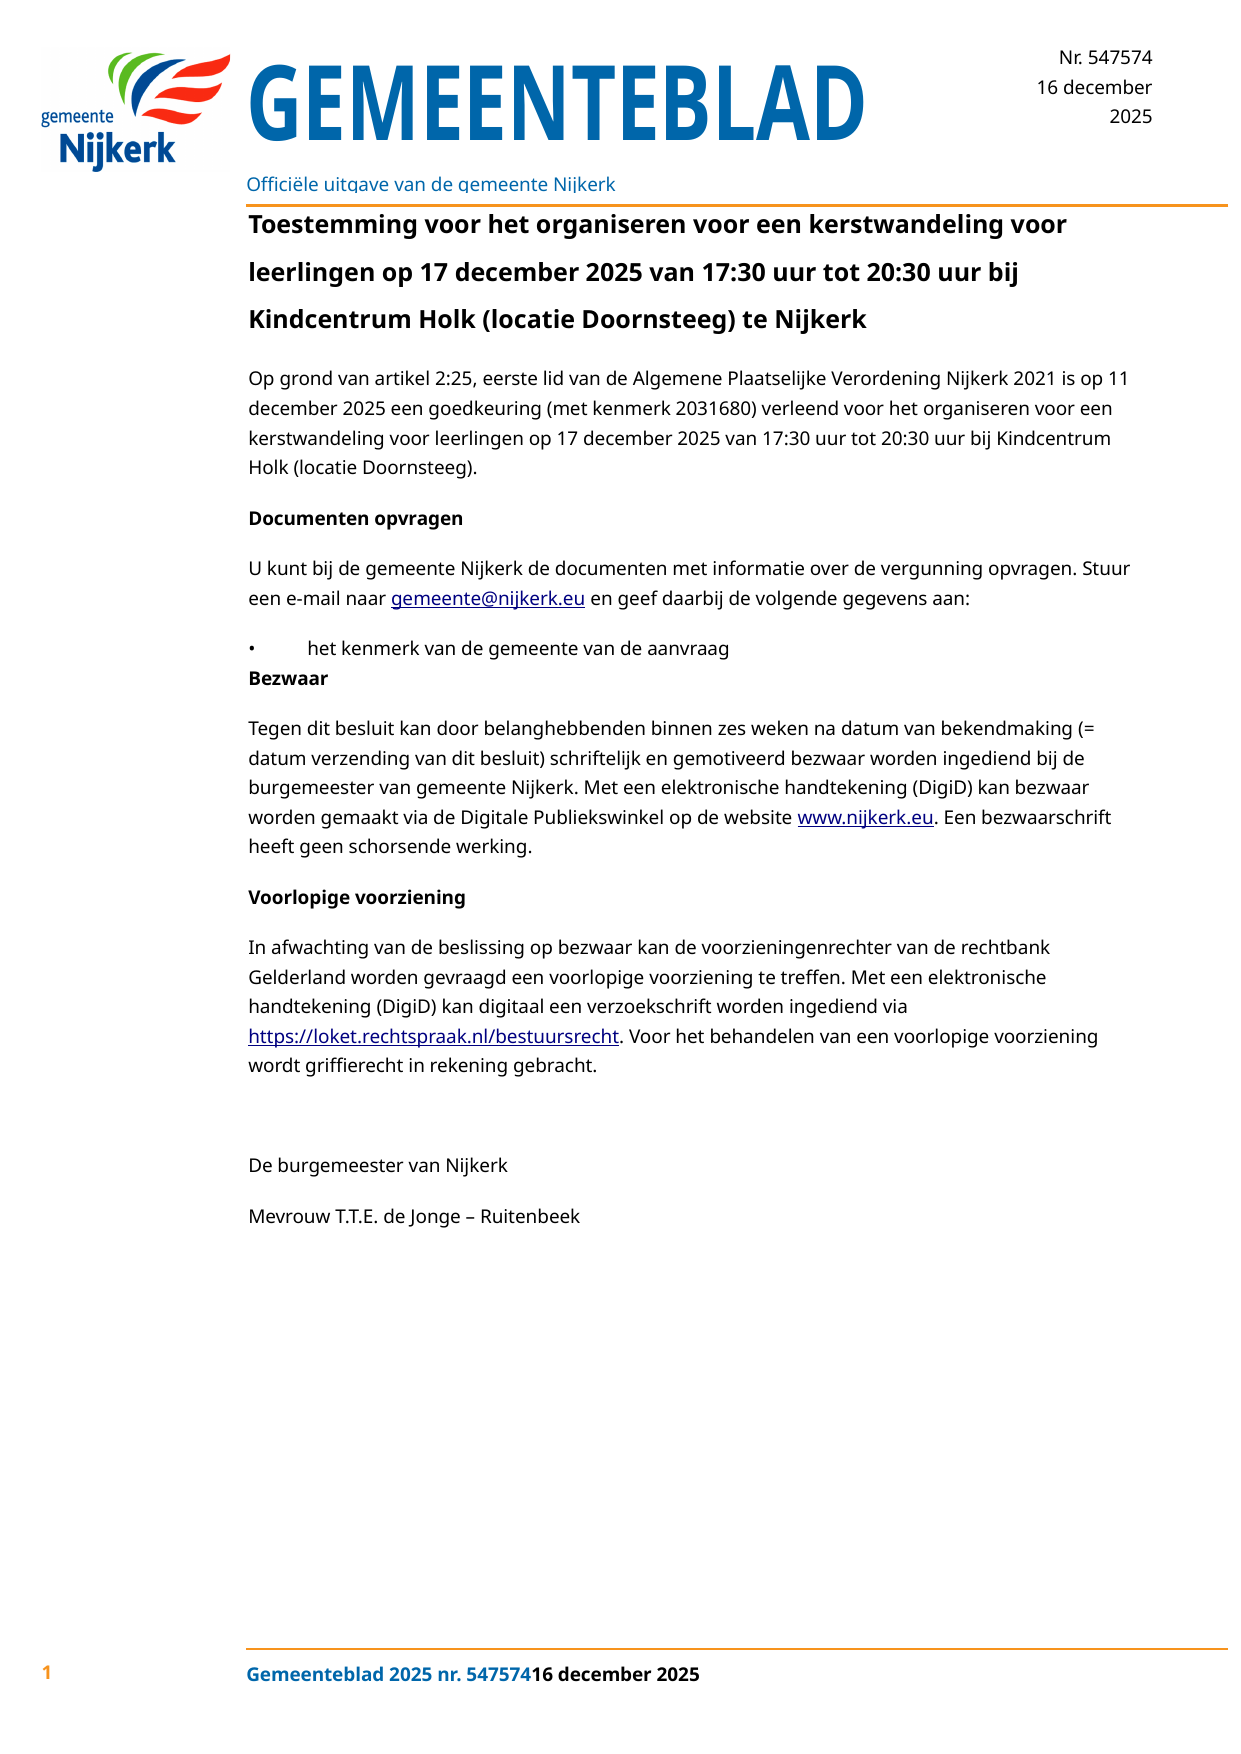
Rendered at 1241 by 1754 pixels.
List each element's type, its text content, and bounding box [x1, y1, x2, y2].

text Mevrouw T.T.E. de Jonge – Ruitenbeek [248, 1203, 1152, 1229]
text Op grond van artikel 2:25, eerste lid van de Algemene Plaatselijke Verordening Nijkerk 2021 is op 11 december 2025 een goedkeuring (met kenmerk 2031680) verleend voor het organiseren voor een kerstwandeling voor leerlingen op 17 december 2025 van 17:30 uur tot 20:30 uur bij Kindcentrum Holk (locatie Doornsteeg). [248, 366, 1152, 480]
text U kunt bij de gemeente Nijkerk de documenten met informatie over de vergunning opvragen. Stuur een e-mail naar gemeente@nijkerk.eu en geef daarbij de volgende gegevens aan: [248, 555, 1152, 610]
text In afwachting van de beslissing op bezwaar kan de voorzieningenrechter van de rechtbank Gelderland worden gevraagd een voorlopige voorziening te treffen. Met een elektronische handtekening (DigiD) kan digitaal een verzoekschrift worden ingediend via https://loket.rechtspraak.nl/bestuursrecht. Voor het behandelen van een voorlopige voorziening wordt griffierecht in rekening gebracht. [248, 934, 1152, 1078]
text Voorlopige voorziening [248, 884, 1152, 909]
picture [41, 47, 231, 172]
text Toestemming voor het organiseren voor een kerstwandeling voor leerlingen op 17 december 2025 van 17:30 uur tot 20:30 uur bij Kindcentrum Holk (locatie Doornsteeg) te Nijkerk [248, 207, 1152, 336]
text Tegen dit besluit kan door belanghebbenden binnen zes weken na datum van bekendmaking (= datum verzending van dit besluit) schriftelijk en gemotiveerd bezwaar worden ingediend bij de burgemeester van gemeente Nijkerk. Met een elektronische handtekening (DigiD) kan bezwaar worden gemaakt via de Digitale Publiekswinkel op de website www.nijkerk.eu. Een bezwaarschrift heeft geen schorsende werking. [248, 715, 1152, 859]
text Bezwaar [248, 665, 1152, 690]
text Documenten opvragen [248, 505, 1152, 530]
list het kenmerk van de gemeente van de aanvraag [248, 635, 1152, 661]
text De burgemeester van Nijkerk [248, 1152, 1152, 1178]
